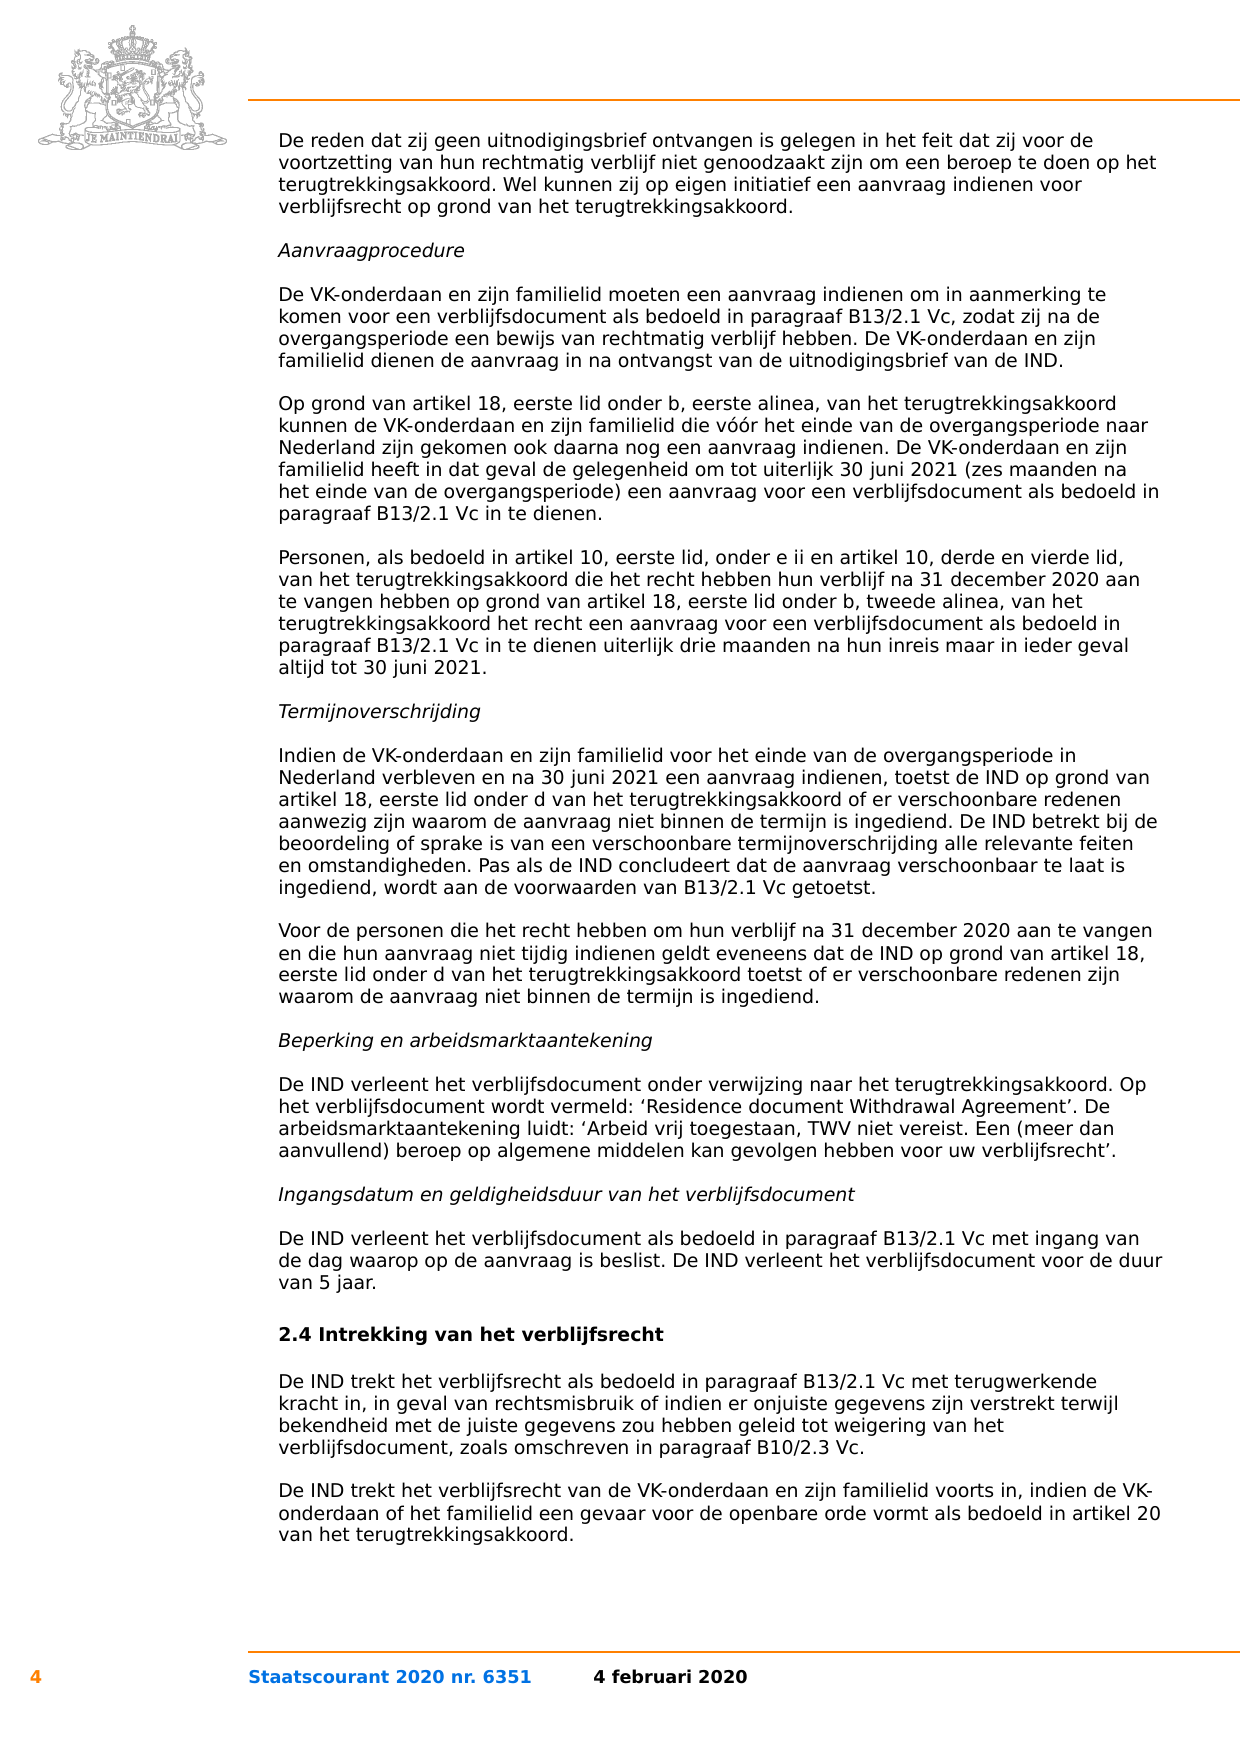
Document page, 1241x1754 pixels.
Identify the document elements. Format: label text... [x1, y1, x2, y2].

subtitle Beperking en arbeidsmarktaantekening [278, 1030, 1163, 1052]
subtitle Termijnoverschrijding [278, 701, 1163, 723]
text De VK-onderdaan en zijn familielid moeten een aanvraag indienen om in aanmerking te komen voor een verblijfsdocument als bedoeld in paragraaf B13/2.1 Vc, zodat zij na de overgangsperiode een bewijs van rechtmatig verblijf hebben. De VK-onderdaan en zijn familielid dienen de aanvraag in na ontvangst van de uitnodigingsbrief van de IND. [278, 283, 1163, 371]
text Voor de personen die het recht hebben om hun verblijf na 31 december 2020 aan te vangen en die hun aanvraag niet tijdig indienen geldt eveneens dat de IND op grond van artikel 18, eerste lid onder d van het terugtrekkingsakkoord toetst of er verschoonbare redenen zijn waarom de aanvraag niet binnen de termijn is ingediend. [278, 920, 1163, 1008]
text De IND verleent het verblijfsdocument als bedoeld in paragraaf B13/2.1 Vc met ingang van de dag waarop op de aanvraag is beslist. De IND verleent het verblijfsdocument voor de duur van 5 jaar. [278, 1228, 1163, 1294]
text De reden dat zij geen uitnodigingsbrief ontvangen is gelegen in het feit dat zij voor de voortzetting van hun rechtmatig verblijf niet genoodzaakt zijn om een beroep te doen op het terugtrekkingsakkoord. Wel kunnen zij op eigen initiatief een aanvraag indienen voor verblijfsrecht op grond van het terugtrekkingsakkoord. [278, 130, 1163, 218]
text Op grond van artikel 18, eerste lid onder b, eerste alinea, van het terugtrekkingsakkoord kunnen de VK-onderdaan en zijn familielid die vóór het einde van de overgangsperiode naar Nederland zijn gekomen ook daarna nog een aanvraag indienen. De VK-onderdaan en zijn familielid heeft in dat geval de gelegenheid om tot uiterlijk 30 juni 2021 (zes maanden na het einde van de overgangsperiode) een aanvraag voor een verblijfsdocument als bedoeld in paragraaf B13/2.1 Vc in te dienen. [278, 393, 1163, 525]
subtitle 2.4 Intrekking van het verblijfsrecht [278, 1324, 1163, 1346]
text Personen, als bedoeld in artikel 10, eerste lid, onder e ii en artikel 10, derde en vierde lid, van het terugtrekkingsakkoord die het recht hebben hun verblijf na 31 december 2020 aan te vangen hebben op grond van artikel 18, eerste lid onder b, tweede alinea, van het terugtrekkingsakkoord het recht een aanvraag voor een verblijfsdocument als bedoeld in paragraaf B13/2.1 Vc in te dienen uiterlijk drie maanden na hun inreis maar in ieder geval altijd tot 30 juni 2021. [278, 547, 1163, 679]
text De IND verleent het verblijfsdocument onder verwijzing naar het terugtrekkingsakkoord. Op het verblijfsdocument wordt vermeld: ‘Residence document Withdrawal Agreement’. De arbeidsmarktaantekening luidt: ‘Arbeid vrij toegestaan, TWV niet vereist. Een (meer dan aanvullend) beroep op algemene middelen kan gevolgen hebben voor uw verblijfsrecht’. [278, 1074, 1163, 1162]
text De IND trekt het verblijfsrecht als bedoeld in paragraaf B13/2.1 Vc met terugwerkende kracht in, in geval van rechtsmisbruik of indien er onjuiste gegevens zijn verstrekt terwijl bekendheid met de juiste gegevens zou hebben geleid tot weigering van het verblijfsdocument, zoals omschreven in paragraaf B10/2.3 Vc. [278, 1371, 1163, 1458]
text Indien de VK-onderdaan en zijn familielid voor het einde van de overgangsperiode in Nederland verbleven en na 30 juni 2021 een aanvraag indienen, toetst de IND op grond van artikel 18, eerste lid onder d van het terugtrekkingsakkoord of er verschoonbare redenen aanwezig zijn waarom de aanvraag niet binnen de termijn is ingediend. De IND betrekt bij de beoordeling of sprake is van een verschoonbare termijnoverschrijding alle relevante feiten en omstandigheden. Pas als de IND concludeert dat de aanvraag verschoonbaar te laat is ingediend, wordt aan de voorwaarden van B13/2.1 Vc getoetst. [278, 745, 1163, 898]
subtitle Aanvraagprocedure [278, 240, 1163, 262]
text De IND trekt het verblijfsrecht van de VK-onderdaan en zijn familielid voorts in, indien de VK-onderdaan of het familielid een gevaar voor de openbare orde vormt als bedoeld in artikel 20 van het terugtrekkingsakkoord. [278, 1480, 1163, 1546]
subtitle Ingangsdatum en geldigheidsduur van het verblijfsdocument [278, 1184, 1163, 1206]
picture [38, 25, 227, 150]
